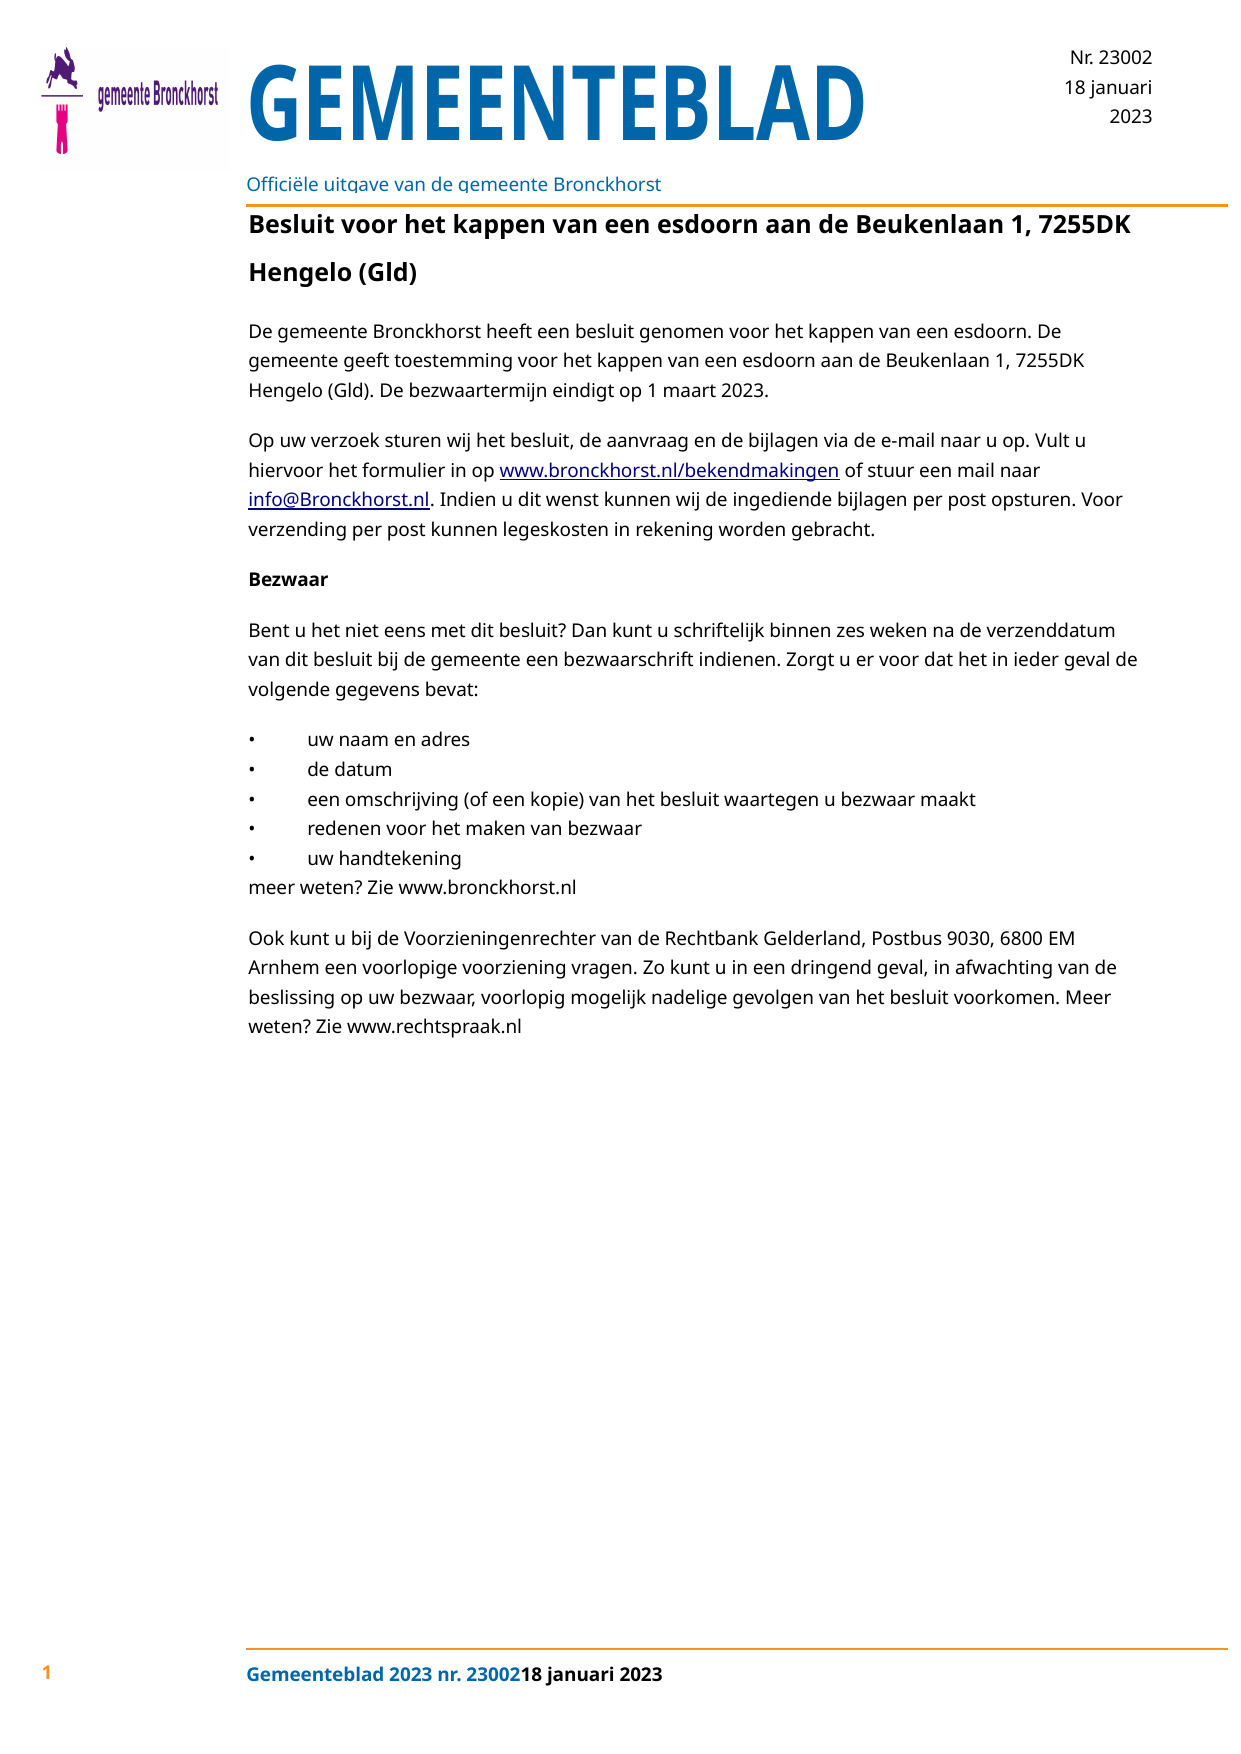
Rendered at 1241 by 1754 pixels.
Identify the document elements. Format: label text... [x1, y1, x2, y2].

text Ook kunt u bij de Voorzieningenrechter van de Rechtbank Gelderland, Postbus 9030, 6800 EM Arnhem een voorlopige voorziening vragen. Zo kunt u in een dringend geval, in afwachting van de beslissing op uw bezwaar, voorlopig mogelijk nadelige gevolgen van het besluit voorkomen. Meer weten? Zie www.rechtspraak.nl [248, 925, 1152, 1039]
picture [41, 47, 231, 172]
text meer weten? Zie www.bronckhorst.nl [248, 874, 1152, 900]
list redenen voor het maken van bezwaar [248, 815, 1152, 841]
list uw naam en adres [248, 727, 1152, 752]
text Besluit voor het kappen van een esdoorn aan de Beukenlaan 1, 7255DK Hengelo (Gld) [248, 207, 1152, 288]
text Op uw verzoek sturen wij het besluit, de aanvraag en de bijlagen via de e-mail naar u op. Vult u hiervoor het formulier in op www.bronckhorst.nl/bekendmakingen of stuur een mail naar info@Bronckhorst.nl. Indien u dit wenst kunnen wij de ingediende bijlagen per post opsturen. Voor verzending per post kunnen legeskosten in rekening worden gebracht. [248, 427, 1152, 542]
text Bezwaar [248, 567, 1152, 592]
text De gemeente Bronckhorst heeft een besluit genomen voor het kappen van een esdoorn. De gemeente geeft toestemming voor het kappen van een esdoorn aan de Beukenlaan 1, 7255DK Hengelo (Gld). De bezwaartermijn eindigt op 1 maart 2023. [248, 318, 1152, 403]
list een omschrijving (of een kopie) van het besluit waartegen u bezwaar maakt [248, 786, 1152, 812]
list de datum [248, 756, 1152, 782]
text Bent u het niet eens met dit besluit? Dan kunt u schriftelijk binnen zes weken na de verzenddatum van dit besluit bij de gemeente een bezwaarschrift indienen. Zorgt u er voor dat het in ieder geval de volgende gegevens bevat: [248, 617, 1152, 702]
list uw handtekening [248, 845, 1152, 871]
